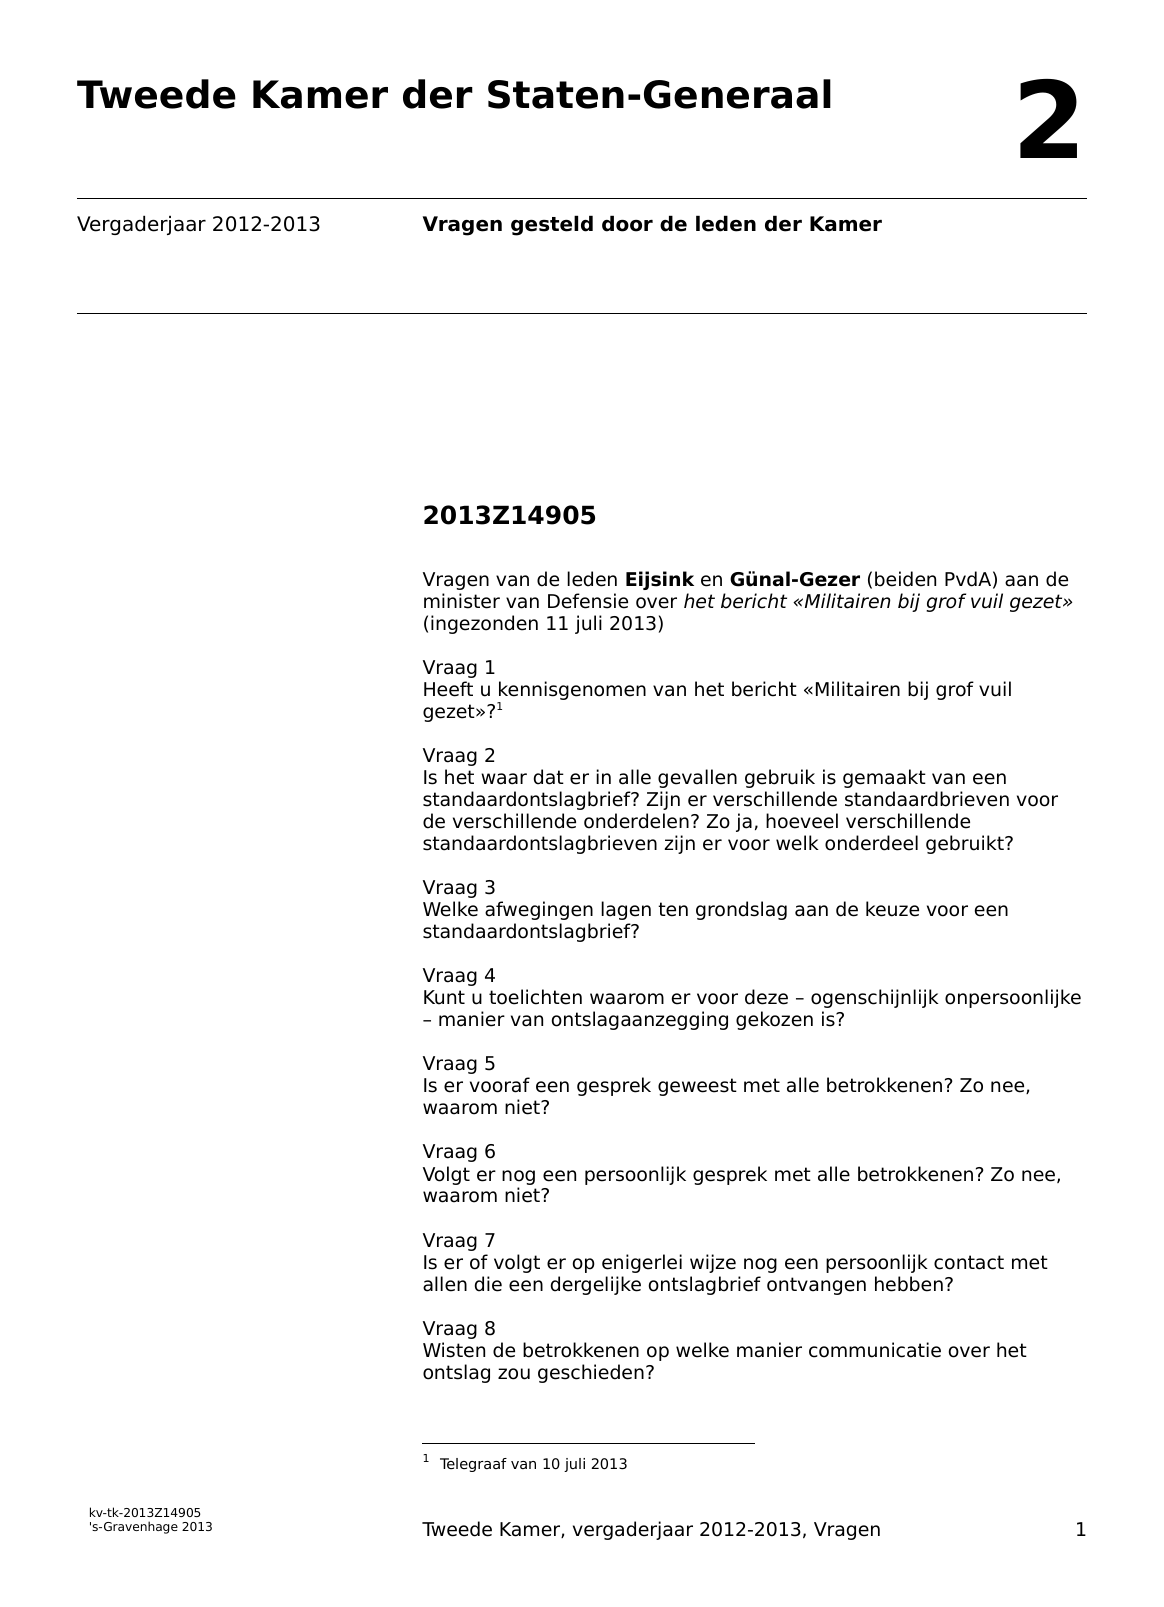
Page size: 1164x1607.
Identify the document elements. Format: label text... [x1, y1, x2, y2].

text kv-tk-2013Z14905 [88, 1506, 323, 1520]
text Vragen van de leden Eijsink en Günal-Gezer (beiden PvdA) aan de minister van Defensie over het bericht «Militairen bij grof vuil gezet» (ingezonden 11 juli 2013) [422, 569, 1087, 635]
text Wisten de betrokkenen op welke manier communicatie over het ontslag zou geschieden? [422, 1340, 1087, 1384]
text Vraag 1 [422, 657, 1087, 679]
table_cell Vragen gesteld door de leden der Kamer [422, 199, 1087, 313]
text Welke afwegingen lagen ten grondslag aan de keuze voor een standaardontslagbrief? [422, 899, 1087, 943]
table_cell Vergaderjaar 2012-2013 [77, 199, 422, 313]
text Vraag 6 [422, 1141, 1087, 1163]
text Vraag 5 [422, 1053, 1087, 1075]
text Telegraaf van 10 juli 2013 [422, 1452, 1087, 1474]
table_header 2 [886, 59, 1087, 198]
text 2013Z14905 [422, 501, 1087, 531]
text Heeft u kennisgenomen van het bericht «Militairen bij grof vuil gezet»? [422, 679, 1087, 723]
text Is het waar dat er in alle gevallen gebruik is gemaakt van een standaardontslagbrief? Zijn er verschillende standaardbrieven voor de verschillende onderdelen? Zo ja, hoeveel verschillende standaardontslagbrieven zijn er voor welk onderdeel gebruikt? [422, 767, 1087, 855]
text Is er of volgt er op enigerlei wijze nog een persoonlijk contact met allen die een dergelijke ontslagbrief ontvangen hebben? [422, 1252, 1087, 1296]
text Vraag 3 [422, 877, 1087, 899]
table_header Tweede Kamer der Staten-Generaal [77, 59, 886, 198]
text Vraag 4 [422, 965, 1087, 987]
text Volgt er nog een persoonlijk gesprek met alle betrokkenen? Zo nee, waarom niet? [422, 1163, 1087, 1207]
text Vraag 7 [422, 1229, 1087, 1252]
text Vraag 2 [422, 745, 1087, 767]
text 's-Gravenhage 2013 [88, 1520, 323, 1534]
text Kunt u toelichten waarom er voor deze – ogenschijnlijk onpersoonlijke – manier van ontslagaanzegging gekozen is? [422, 987, 1087, 1031]
text Vraag 8 [422, 1318, 1087, 1340]
text Is er vooraf een gesprek geweest met alle betrokkenen? Zo nee, waarom niet? [422, 1075, 1087, 1119]
